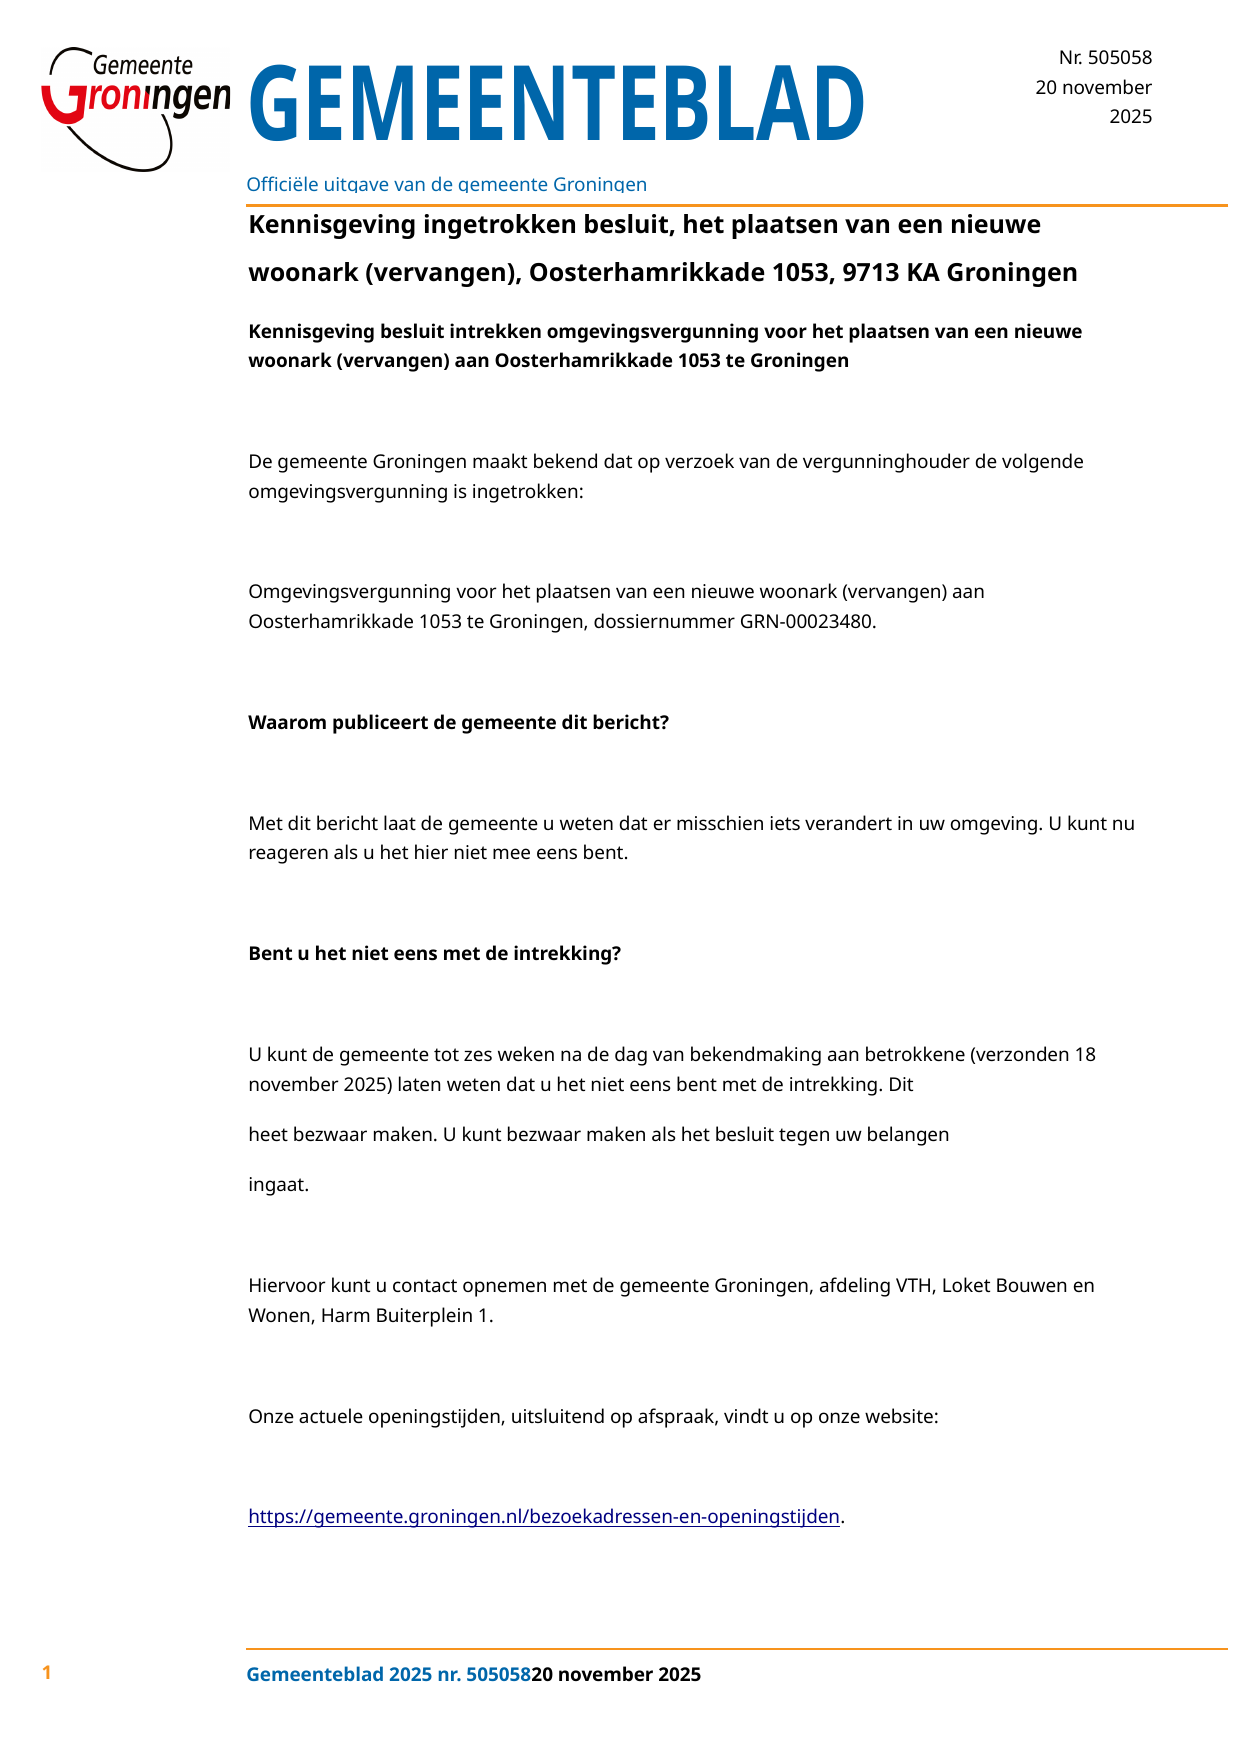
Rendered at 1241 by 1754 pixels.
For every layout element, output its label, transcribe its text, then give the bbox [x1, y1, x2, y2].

text https://gemeente.groningen.nl/bezoekadressen-en-openingstijden. [248, 1504, 1152, 1529]
text Waarom publiceert de gemeente dit bericht? [248, 709, 1152, 735]
text Kennisgeving ingetrokken besluit, het plaatsen van een nieuwe woonark (vervangen), Oosterhamrikkade 1053, 9713 KA Groningen [248, 207, 1152, 288]
text Kennisgeving besluit intrekken omgevingsvergunning voor het plaatsen van een nieuwe woonark (vervangen) aan Oosterhamrikkade 1053 te Groningen [248, 318, 1152, 373]
text De gemeente Groningen maakt bekend dat op verzoek van de vergunninghouder de volgende omgevingsvergunning is ingetrokken: [248, 448, 1152, 504]
text heet bezwaar maken. U kunt bezwaar maken als het besluit tegen uw belangen [248, 1121, 1152, 1147]
text Bent u het niet eens met de intrekking? [248, 940, 1152, 966]
picture [41, 47, 231, 172]
text Hiervoor kunt u contact opnemen met de gemeente Groningen, afdeling VTH, Loket Bouwen en Wonen, Harm Buiterplein 1. [248, 1272, 1152, 1328]
text Onze actuele openingstijden, uitsluitend op afspraak, vindt u op onze website: [248, 1403, 1152, 1429]
text U kunt de gemeente tot zes weken na de dag van bekendmaking aan betrokkene (verzonden 18 november 2025) laten weten dat u het niet eens bent met de intrekking. Dit [248, 1041, 1152, 1097]
text ingaat. [248, 1172, 1152, 1197]
text Met dit bericht laat de gemeente u weten dat er misschien iets verandert in uw omgeving. U kunt nu reageren als u het hier niet mee eens bent. [248, 810, 1152, 865]
text Omgevingsvergunning voor het plaatsen van een nieuwe woonark (vervangen) aan Oosterhamrikkade 1053 te Groningen, dossiernummer GRN-00023480. [248, 579, 1152, 634]
